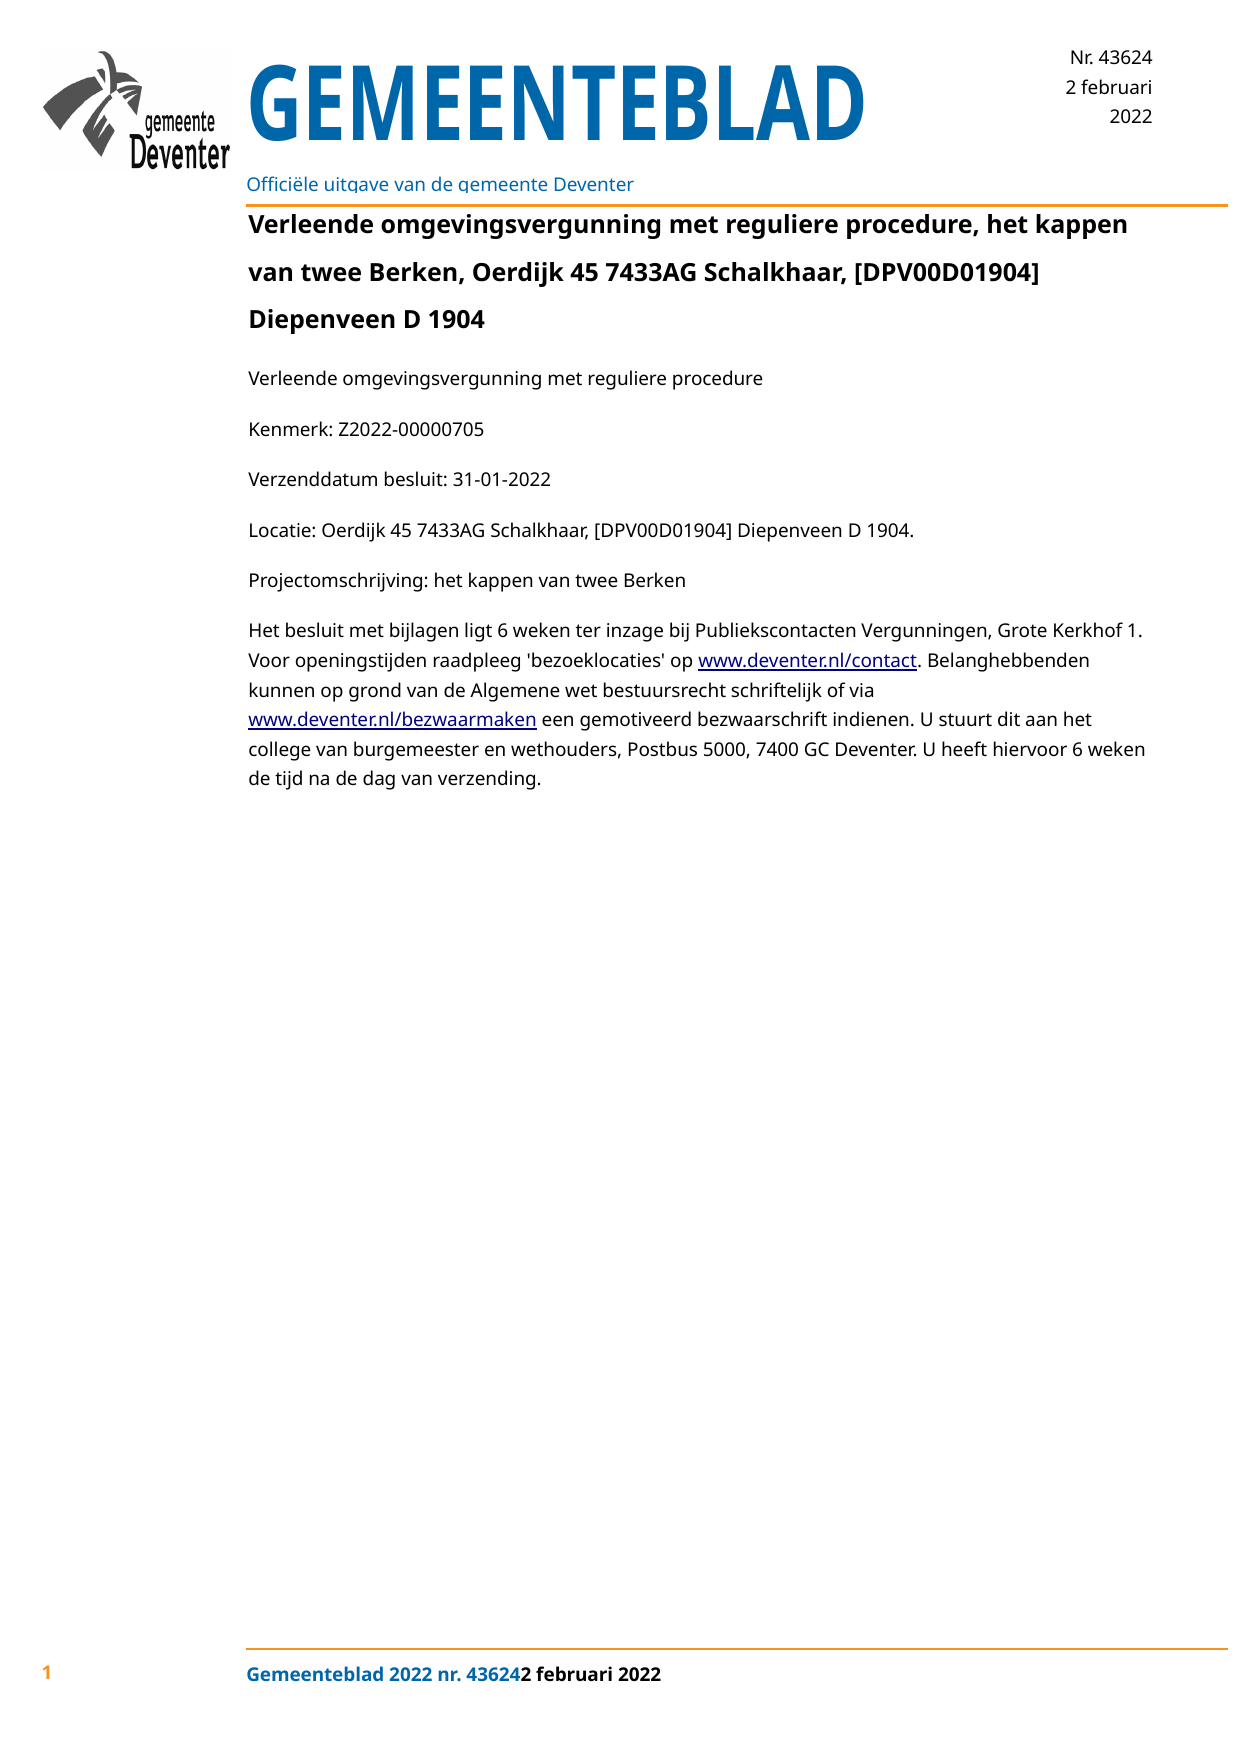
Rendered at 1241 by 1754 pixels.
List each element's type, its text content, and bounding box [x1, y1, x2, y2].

text Verleende omgevingsvergunning met reguliere procedure, het kappen van twee Berken, Oerdijk 45 7433AG Schalkhaar, [DPV00D01904] Diepenveen D 1904 [248, 207, 1152, 336]
text Het besluit met bijlagen ligt 6 weken ter inzage bij Publiekscontacten Vergunningen, Grote Kerkhof 1. Voor openingstijden raadpleeg 'bezoeklocaties' op www.deventer.nl/contact. Belanghebbenden kunnen op grond van de Algemene wet bestuursrecht schriftelijk of via www.deventer.nl/bezwaarmaken een gemotiveerd bezwaarschrift indienen. U stuurt dit aan het college van burgemeester en wethouders, Postbus 5000, 7400 GC Deventer. U heeft hiervoor 6 weken de tijd na de dag van verzending. [248, 618, 1152, 791]
picture [41, 47, 231, 172]
text Verleende omgevingsvergunning met reguliere procedure [248, 366, 1152, 391]
text Locatie: Oerdijk 45 7433AG Schalkhaar, [DPV00D01904] Diepenveen D 1904. [248, 517, 1152, 542]
text Kenmerk: Z2022-00000705 [248, 416, 1152, 442]
text Projectomschrijving: het kappen van twee Berken [248, 567, 1152, 593]
text Verzenddatum besluit: 31-01-2022 [248, 466, 1152, 492]
